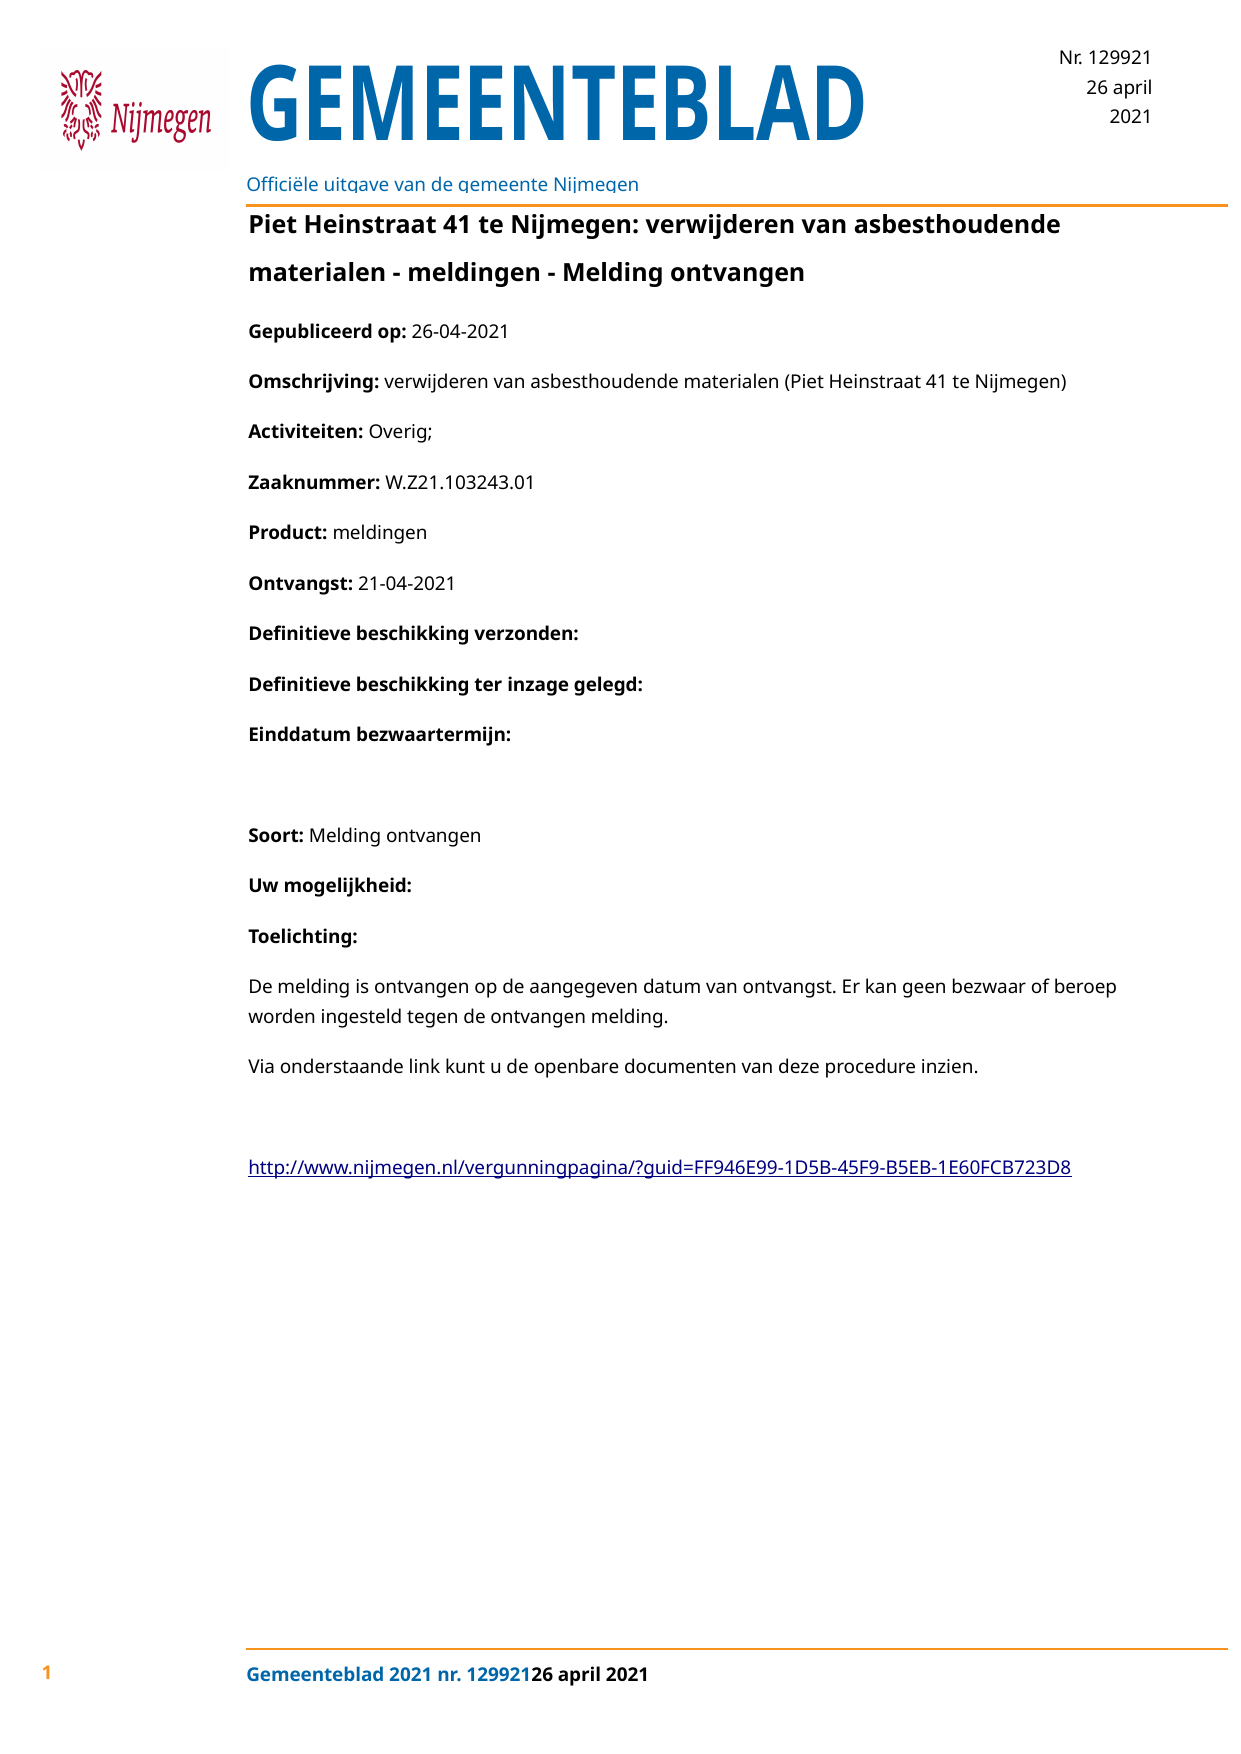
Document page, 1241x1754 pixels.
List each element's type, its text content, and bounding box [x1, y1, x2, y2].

text Definitieve beschikking ter inzage gelegd: [248, 671, 1152, 697]
text Omschrijving: verwijderen van asbesthoudende materialen (Piet Heinstraat 41 te Nijmegen) [248, 368, 1152, 394]
text Piet Heinstraat 41 te Nijmegen: verwijderen van asbesthoudende materialen - meldingen - Melding ontvangen [248, 207, 1152, 288]
text Activiteiten: Overig; [248, 419, 1152, 444]
text Via onderstaande link kunt u de openbare documenten van deze procedure inzien. [248, 1053, 1152, 1079]
text Ontvangst: 21-04-2021 [248, 570, 1152, 596]
text Uw mogelijkheid: [248, 872, 1152, 898]
text Definitieve beschikking verzonden: [248, 620, 1152, 646]
text De melding is ontvangen op de aangegeven datum van ontvangst. Er kan geen bezwaar of beroep worden ingesteld tegen de ontvangen melding. [248, 973, 1152, 1029]
text Zaaknummer: W.Z21.103243.01 [248, 469, 1152, 495]
text http://www.nijmegen.nl/vergunningpagina/?guid=FF946E99-1D5B-45F9-B5EB-1E60FCB723D8 [248, 1154, 1152, 1180]
text Product: meldingen [248, 519, 1152, 545]
text Einddatum bezwaartermijn: [248, 721, 1152, 747]
picture [41, 47, 231, 172]
text Toelichting: [248, 923, 1152, 949]
text Gepubliceerd op: 26-04-2021 [248, 318, 1152, 344]
text Soort: Melding ontvangen [248, 822, 1152, 848]
